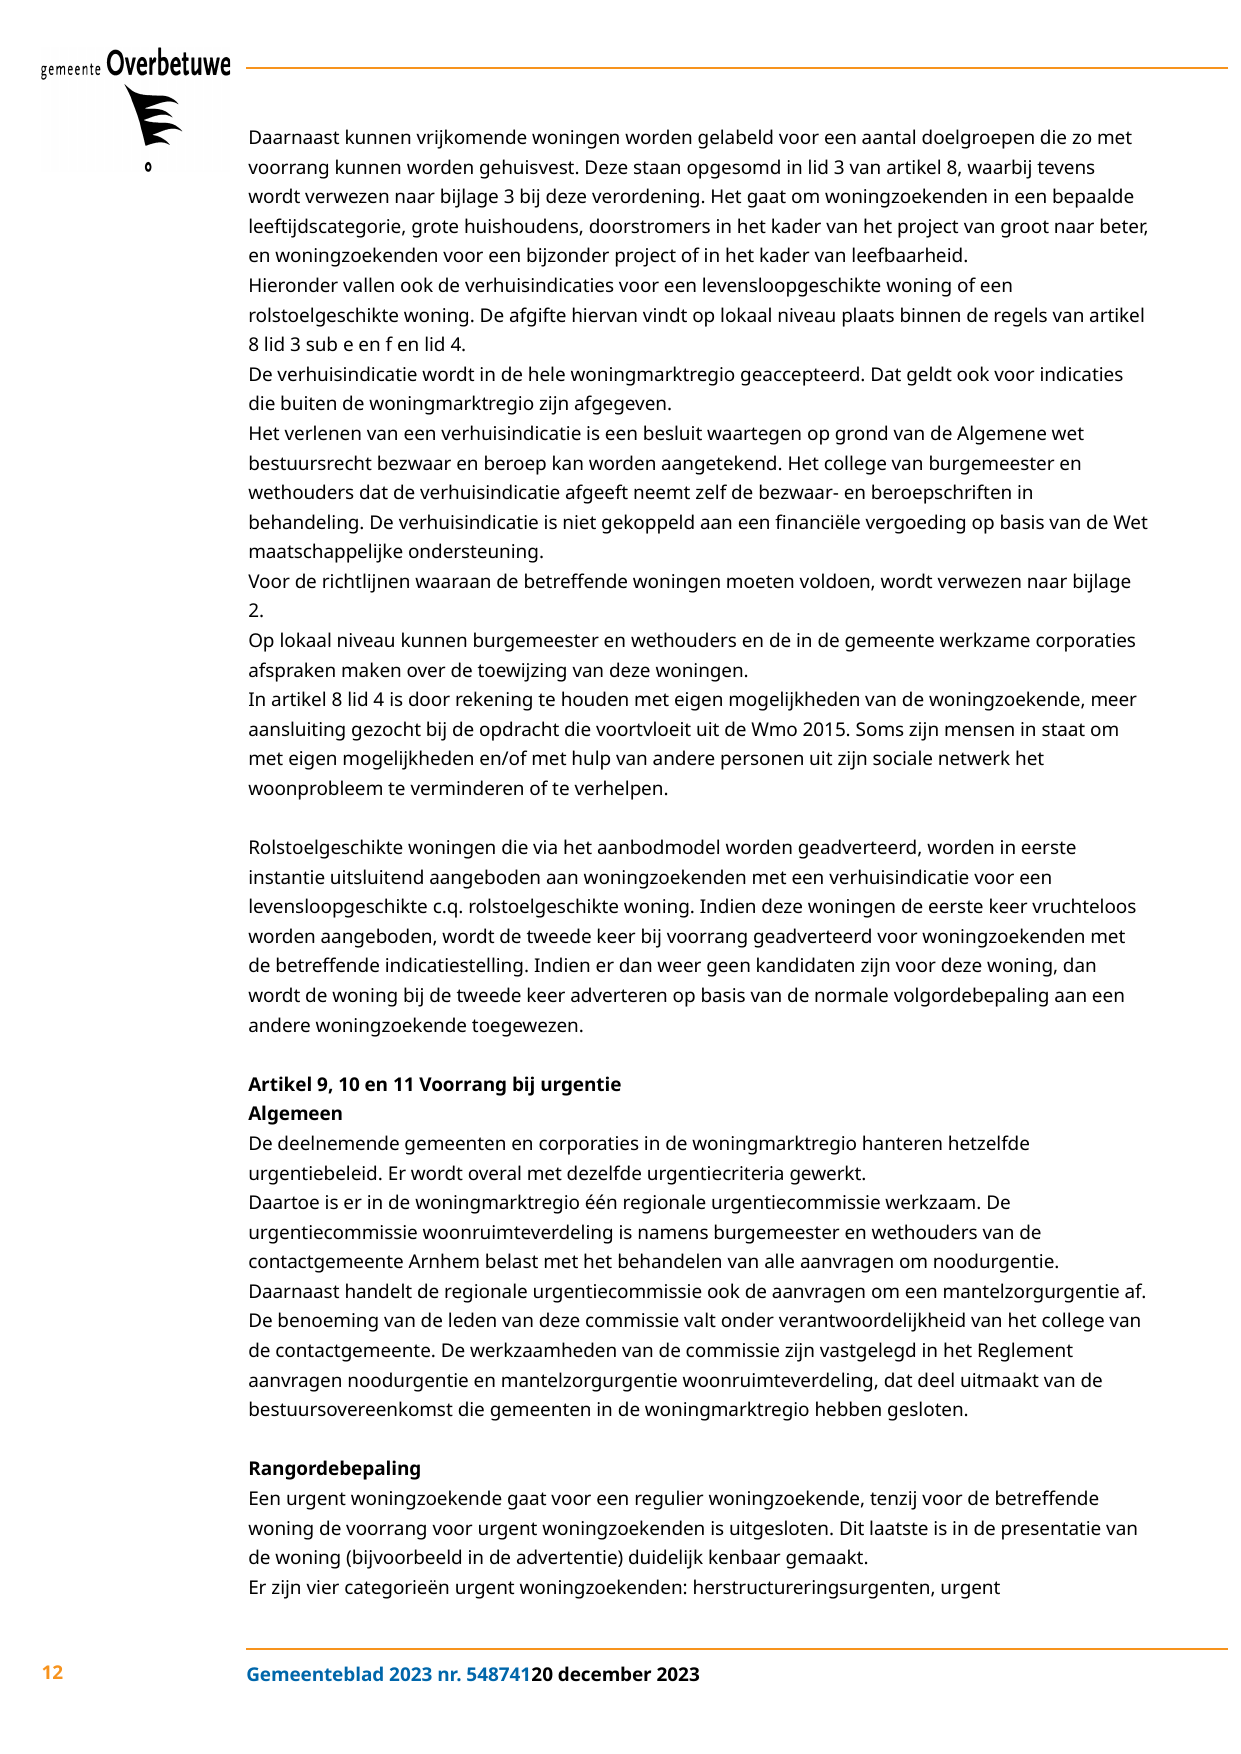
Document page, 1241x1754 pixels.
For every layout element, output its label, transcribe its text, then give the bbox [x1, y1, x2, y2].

text De verhuisindicatie wordt in de hele woningmarktregio geaccepteerd. Dat geldt ook voor indicaties die buiten de woningmarktregio zijn afgegeven. [248, 361, 1152, 416]
text Een urgent woningzoekende gaat voor een regulier woningzoekende, tenzij voor de betreffende woning de voorrang voor urgent woningzoekenden is uitgesloten. Dit laatste is in de presentatie van de woning (bijvoorbeeld in de advertentie) duidelijk kenbaar gemaakt. [248, 1485, 1152, 1570]
picture [41, 47, 231, 172]
text In artikel 8 lid 4 is door rekening te houden met eigen mogelijkheden van de woningzoekende, meer aansluiting gezocht bij de opdracht die voortvloeit uit de Wmo 2015. Soms zijn mensen in staat om met eigen mogelijkheden en/of met hulp van andere personen uit zijn sociale netwerk het woonprobleem te verminderen of te verhelpen. [248, 686, 1152, 801]
text Het verlenen van een verhuisindicatie is een besluit waartegen op grond van de Algemene wet bestuursrecht bezwaar en beroep kan worden aangetekend. Het college van burgemeester en wethouders dat de verhuisindicatie afgeeft neemt zelf de bezwaar- en beroepschriften in behandeling. De verhuisindicatie is niet gekoppeld aan een financiële vergoeding op basis van de Wet maatschappelijke ondersteuning. [248, 420, 1152, 564]
text Algemeen [248, 1101, 1152, 1126]
text De deelnemende gemeenten en corporaties in de woningmarktregio hanteren hetzelfde urgentiebeleid. Er wordt overal met dezelfde urgentiecriteria gewerkt. [248, 1130, 1152, 1186]
text Daartoe is er in de woningmarktregio één regionale urgentiecommissie werkzaam. De urgentiecommissie woonruimteverdeling is namens burgemeester en wethouders van de contactgemeente Arnhem belast met het behandelen van alle aanvragen om noodurgentie. Daarnaast handelt de regionale urgentiecommissie ook de aanvragen om een mantelzorgurgentie af. [248, 1189, 1152, 1304]
text Er zijn vier categorieën urgent woningzoekenden: herstructureringsurgenten, urgent [248, 1574, 1152, 1600]
text Artikel 9, 10 en 11 Voorrang bij urgentie [248, 1071, 1152, 1097]
text Op lokaal niveau kunnen burgemeester en wethouders en de in de gemeente werkzame corporaties afspraken maken over de toewijzing van deze woningen. [248, 627, 1152, 683]
text Rolstoelgeschikte woningen die via het aanbodmodel worden geadverteerd, worden in eerste instantie uitsluitend aangeboden aan woningzoekenden met een verhuisindicatie voor een levensloopgeschikte c.q. rolstoelgeschikte woning. Indien deze woningen de eerste keer vruchteloos worden aangeboden, wordt de tweede keer bij voorrang geadverteerd voor woningzoekenden met de betreffende indicatiestelling. Indien er dan weer geen kandidaten zijn voor deze woning, dan wordt de woning bij de tweede keer adverteren op basis van de normale volgordebepaling aan een andere woningzoekende toegewezen. [248, 834, 1152, 1038]
text Daarnaast kunnen vrijkomende woningen worden gelabeld voor een aantal doelgroepen die zo met voorrang kunnen worden gehuisvest. Deze staan opgesomd in lid 3 van artikel 8, waarbij tevens wordt verwezen naar bijlage 3 bij deze verordening. Het gaat om woningzoekenden in een bepaalde leeftijdscategorie, grote huishoudens, doorstromers in het kader van het project van groot naar beter, en woningzoekenden voor een bijzonder project of in het kader van leefbaarheid. [248, 124, 1152, 268]
text De benoeming van de leden van deze commissie valt onder verantwoordelijkheid van het college van de contactgemeente. De werkzaamheden van de commissie zijn vastgelegd in het Reglement aanvragen noodurgentie en mantelzorgurgentie woonruimteverdeling, dat deel uitmaakt van de bestuursovereenkomst die gemeenten in de woningmarktregio hebben gesloten. [248, 1308, 1152, 1422]
text Hieronder vallen ook de verhuisindicaties voor een levensloopgeschikte woning of een rolstoelgeschikte woning. De afgifte hiervan vindt op lokaal niveau plaats binnen de regels van artikel 8 lid 3 sub e en f en lid 4. [248, 272, 1152, 357]
text Voor de richtlijnen waaraan de betreffende woningen moeten voldoen, wordt verwezen naar bijlage 2. [248, 568, 1152, 623]
text Rangordebepaling [248, 1456, 1152, 1481]
